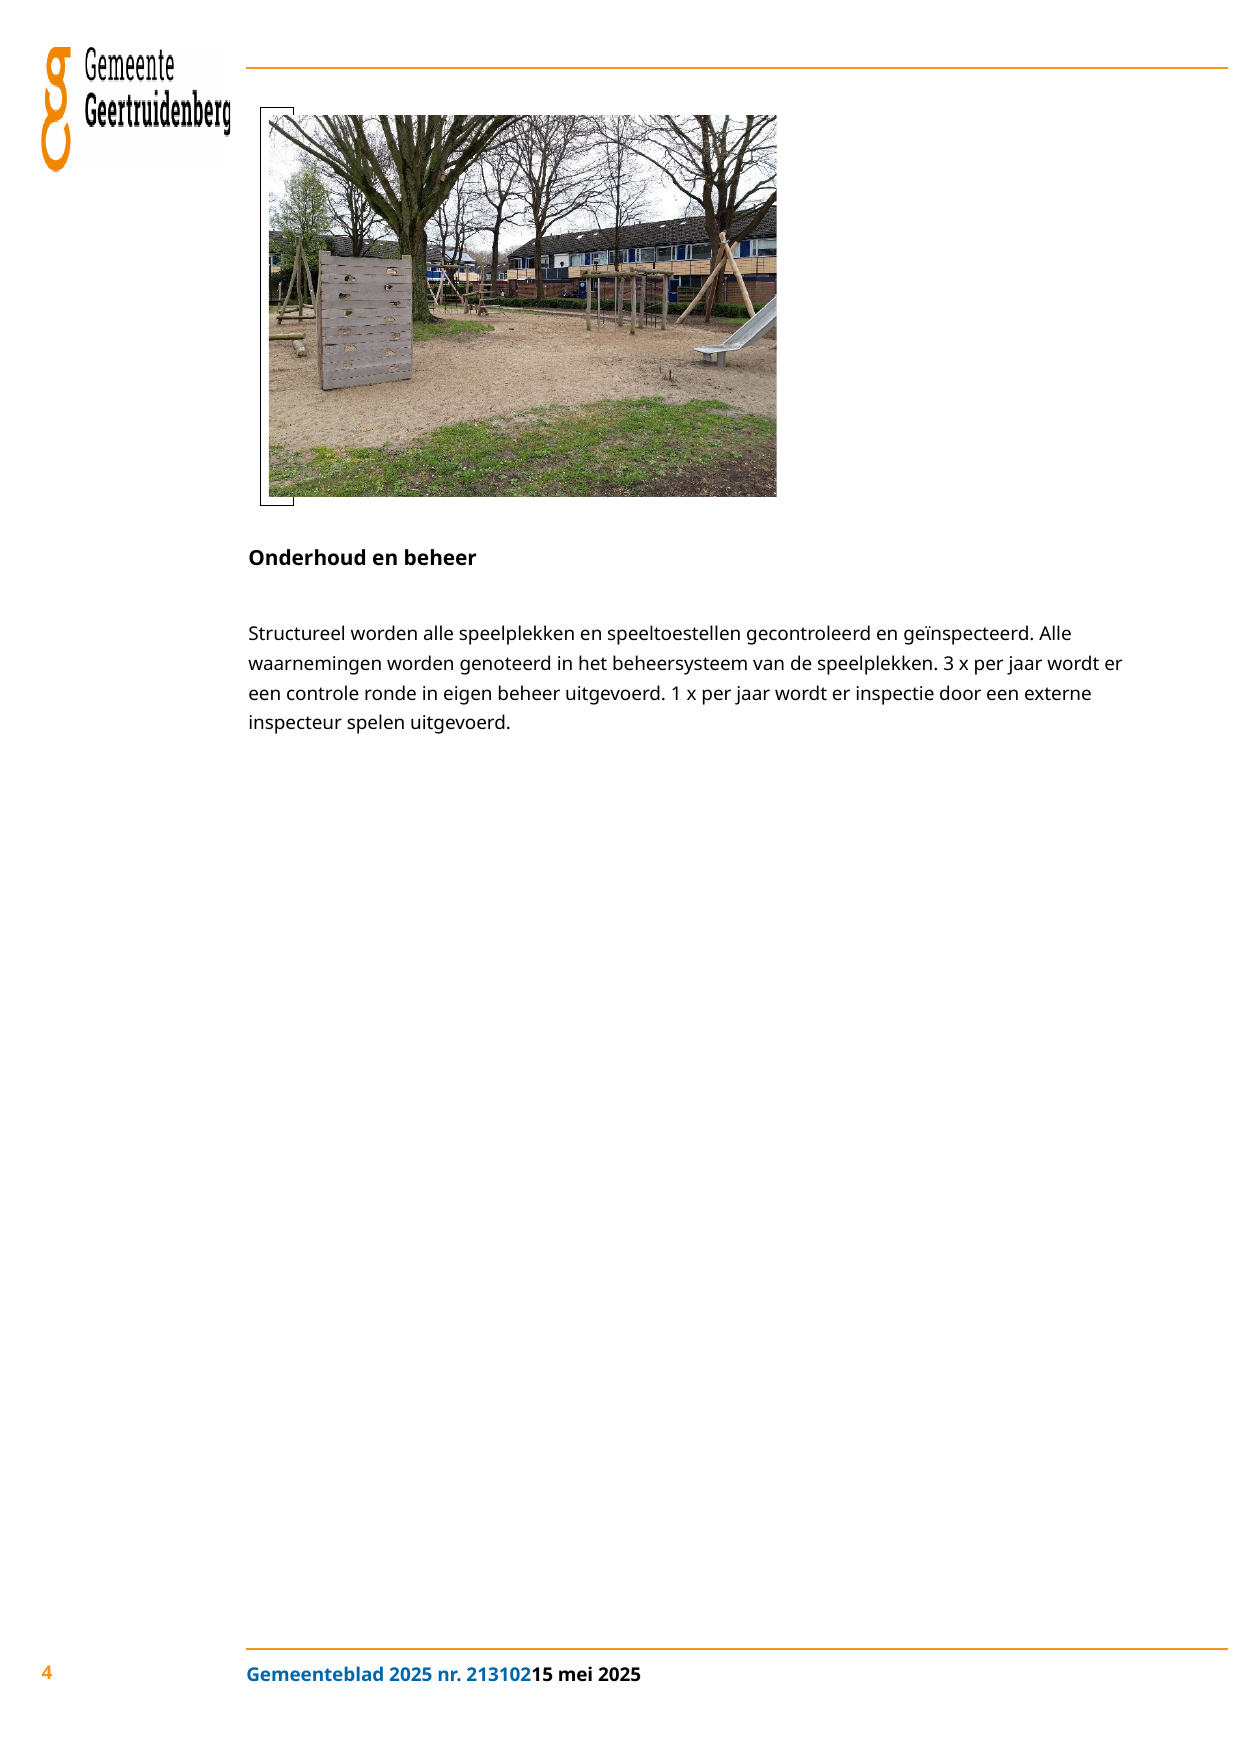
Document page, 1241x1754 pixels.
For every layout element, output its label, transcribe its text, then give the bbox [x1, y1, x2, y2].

text Structureel worden alle speelplekken en speeltoestellen gecontroleerd en geïnspecteerd. Alle waarnemingen worden genoteerd in het beheersysteem van de speelplekken. 3 x per jaar wordt er een controle ronde in eigen beheer uitgevoerd. 1 x per jaar wordt er inspectie door een externe inspecteur spelen uitgevoerd. [248, 621, 1152, 735]
text Onderhoud en beheer [248, 543, 1152, 571]
picture [268, 115, 777, 497]
picture [41, 47, 231, 172]
